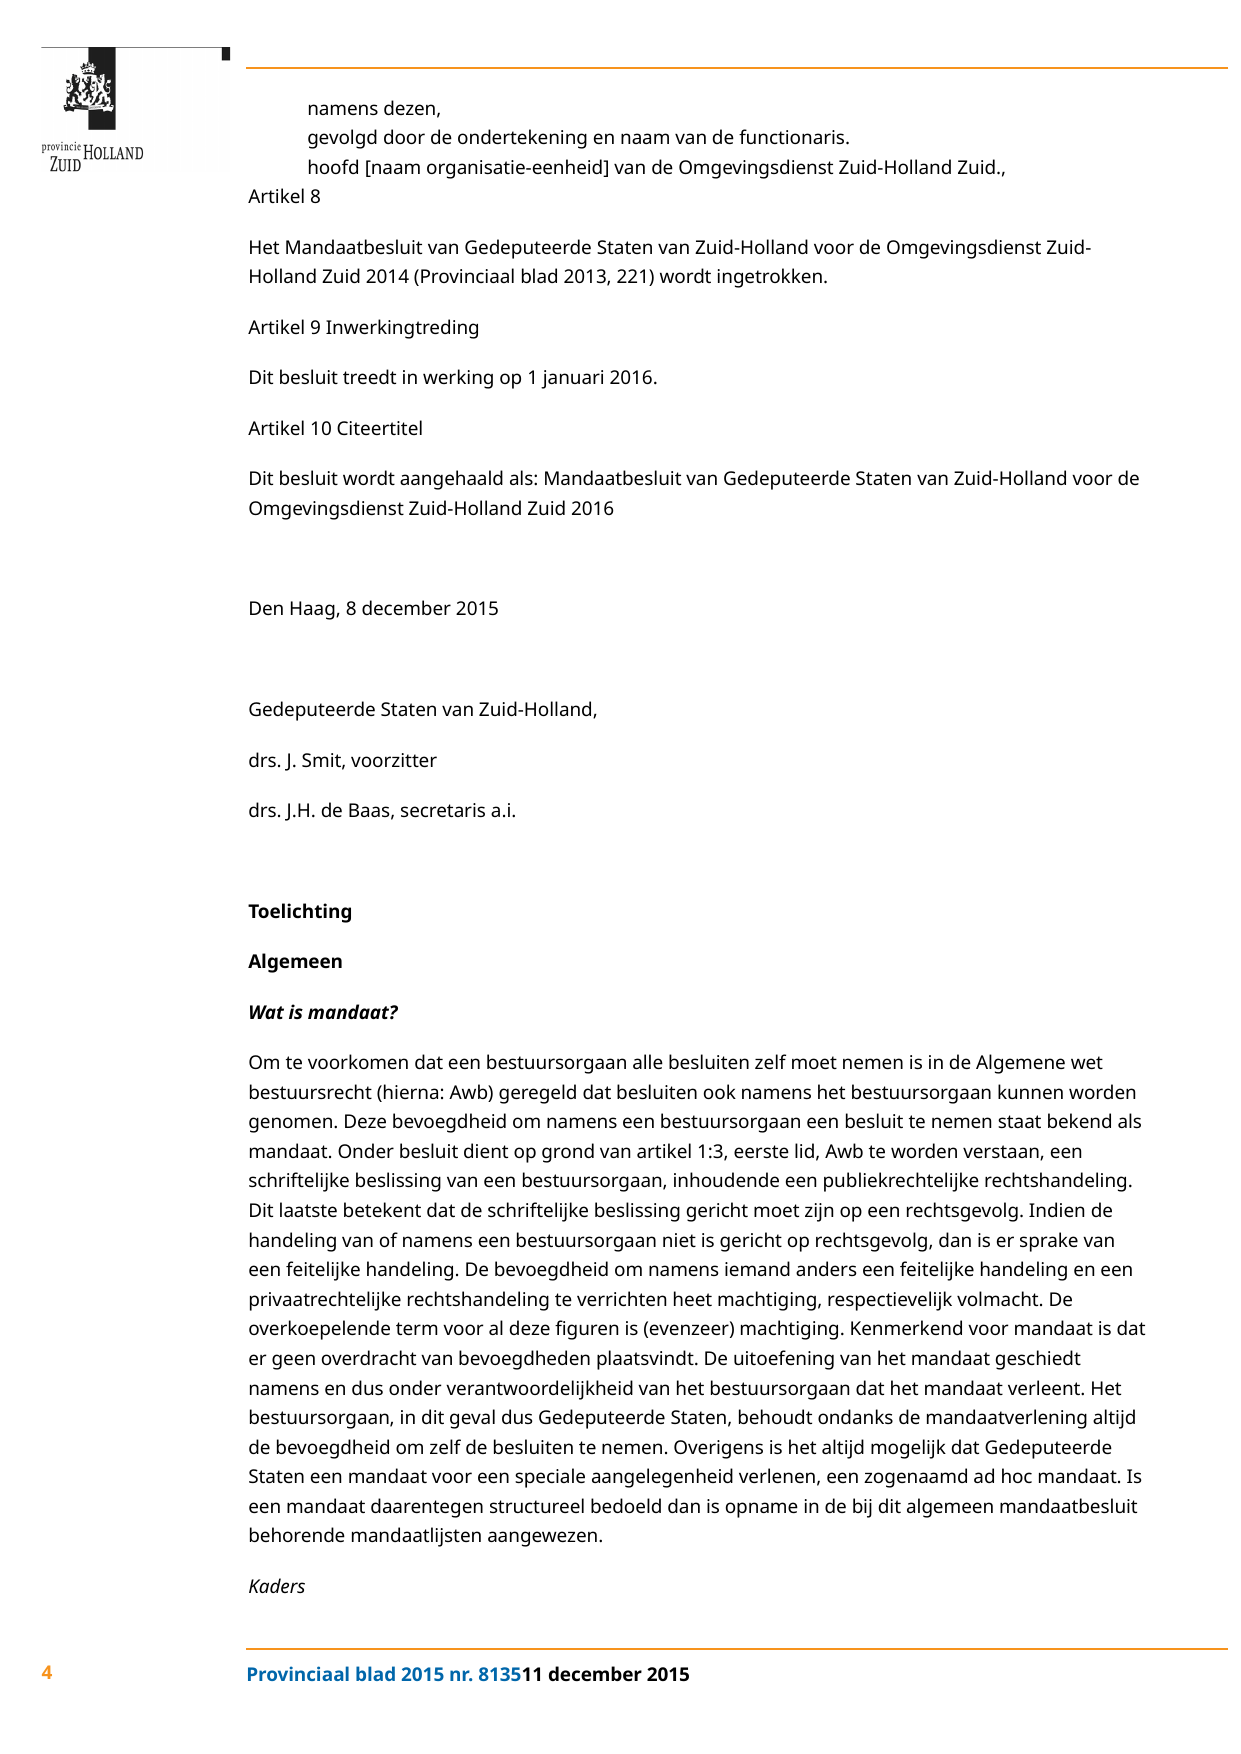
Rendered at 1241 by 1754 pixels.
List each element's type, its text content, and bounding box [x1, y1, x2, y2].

picture [41, 47, 231, 172]
text Dit besluit wordt aangehaald als: Mandaatbesluit van Gedeputeerde Staten van Zuid-Holland voor de Omgevingsdienst Zuid-Holland Zuid 2016 [248, 465, 1152, 521]
list hoofd [naam organisatie-eenheid] van de Omgevingsdienst Zuid-Holland Zuid., [248, 154, 1152, 180]
text Den Haag, 8 december 2015 [248, 596, 1152, 621]
text Algemeen [248, 948, 1152, 974]
text Artikel 9 Inwerkingtreding [248, 314, 1152, 340]
text drs. J.H. de Baas, secretaris a.i. [248, 797, 1152, 823]
text Het Mandaatbesluit van Gedeputeerde Staten van Zuid-Holland voor de Omgevingsdienst Zuid-Holland Zuid 2014 (Provinciaal blad 2013, 221) wordt ingetrokken. [248, 234, 1152, 289]
text Kaders [248, 1573, 1152, 1599]
list gevolgd door de ondertekening en naam van de functionaris. [248, 124, 1152, 150]
text drs. J. Smit, voorzitter [248, 747, 1152, 773]
text Artikel 10 Citeertitel [248, 415, 1152, 441]
text Om te voorkomen dat een bestuursorgaan alle besluiten zelf moet nemen is in de Algemene wet bestuursrecht (hierna: Awb) geregeld dat besluiten ook namens het bestuursorgaan kunnen worden genomen. Deze bevoegdheid om namens een bestuursorgaan een besluit te nemen staat bekend als mandaat. Onder besluit dient op grond van artikel 1:3, eerste lid, Awb te worden verstaan, een schriftelijke beslissing van een bestuursorgaan, inhoudende een publiekrechtelijke rechtshandeling. Dit laatste betekent dat de schriftelijke beslissing gericht moet zijn op een rechtsgevolg. Indien de handeling van of namens een bestuursorgaan niet is gericht op rechtsgevolg, dan is er sprake van een feitelijke handeling. De bevoegdheid om namens iemand anders een feitelijke handeling en een privaatrechtelijke rechtshandeling te verrichten heet machtiging, respectievelijk volmacht. De overkoepelende term voor al deze figuren is (evenzeer) machtiging. Kenmerkend voor mandaat is dat er geen overdracht van bevoegdheden plaatsvindt. De uitoefening van het mandaat geschiedt namens en dus onder verantwoordelijkheid van het bestuursorgaan dat het mandaat verleent. Het bestuursorgaan, in dit geval dus Gedeputeerde Staten, behoudt ondanks de mandaatverlening altijd de bevoegdheid om zelf de besluiten te nemen. Overigens is het altijd mogelijk dat Gedeputeerde Staten een mandaat voor een speciale aangelegenheid verlenen, een zogenaamd ad hoc mandaat. Is een mandaat daarentegen structureel bedoeld dan is opname in de bij dit algemeen mandaatbesluit behorende mandaatlijsten aangewezen. [248, 1049, 1152, 1548]
list namens dezen, [248, 95, 1152, 121]
text Toelichting [248, 898, 1152, 924]
text Gedeputeerde Staten van Zuid-Holland, [248, 696, 1152, 722]
text Wat is mandaat? [248, 999, 1152, 1025]
text Dit besluit treedt in werking op 1 januari 2016. [248, 364, 1152, 390]
text Artikel 8 [248, 183, 1152, 209]
